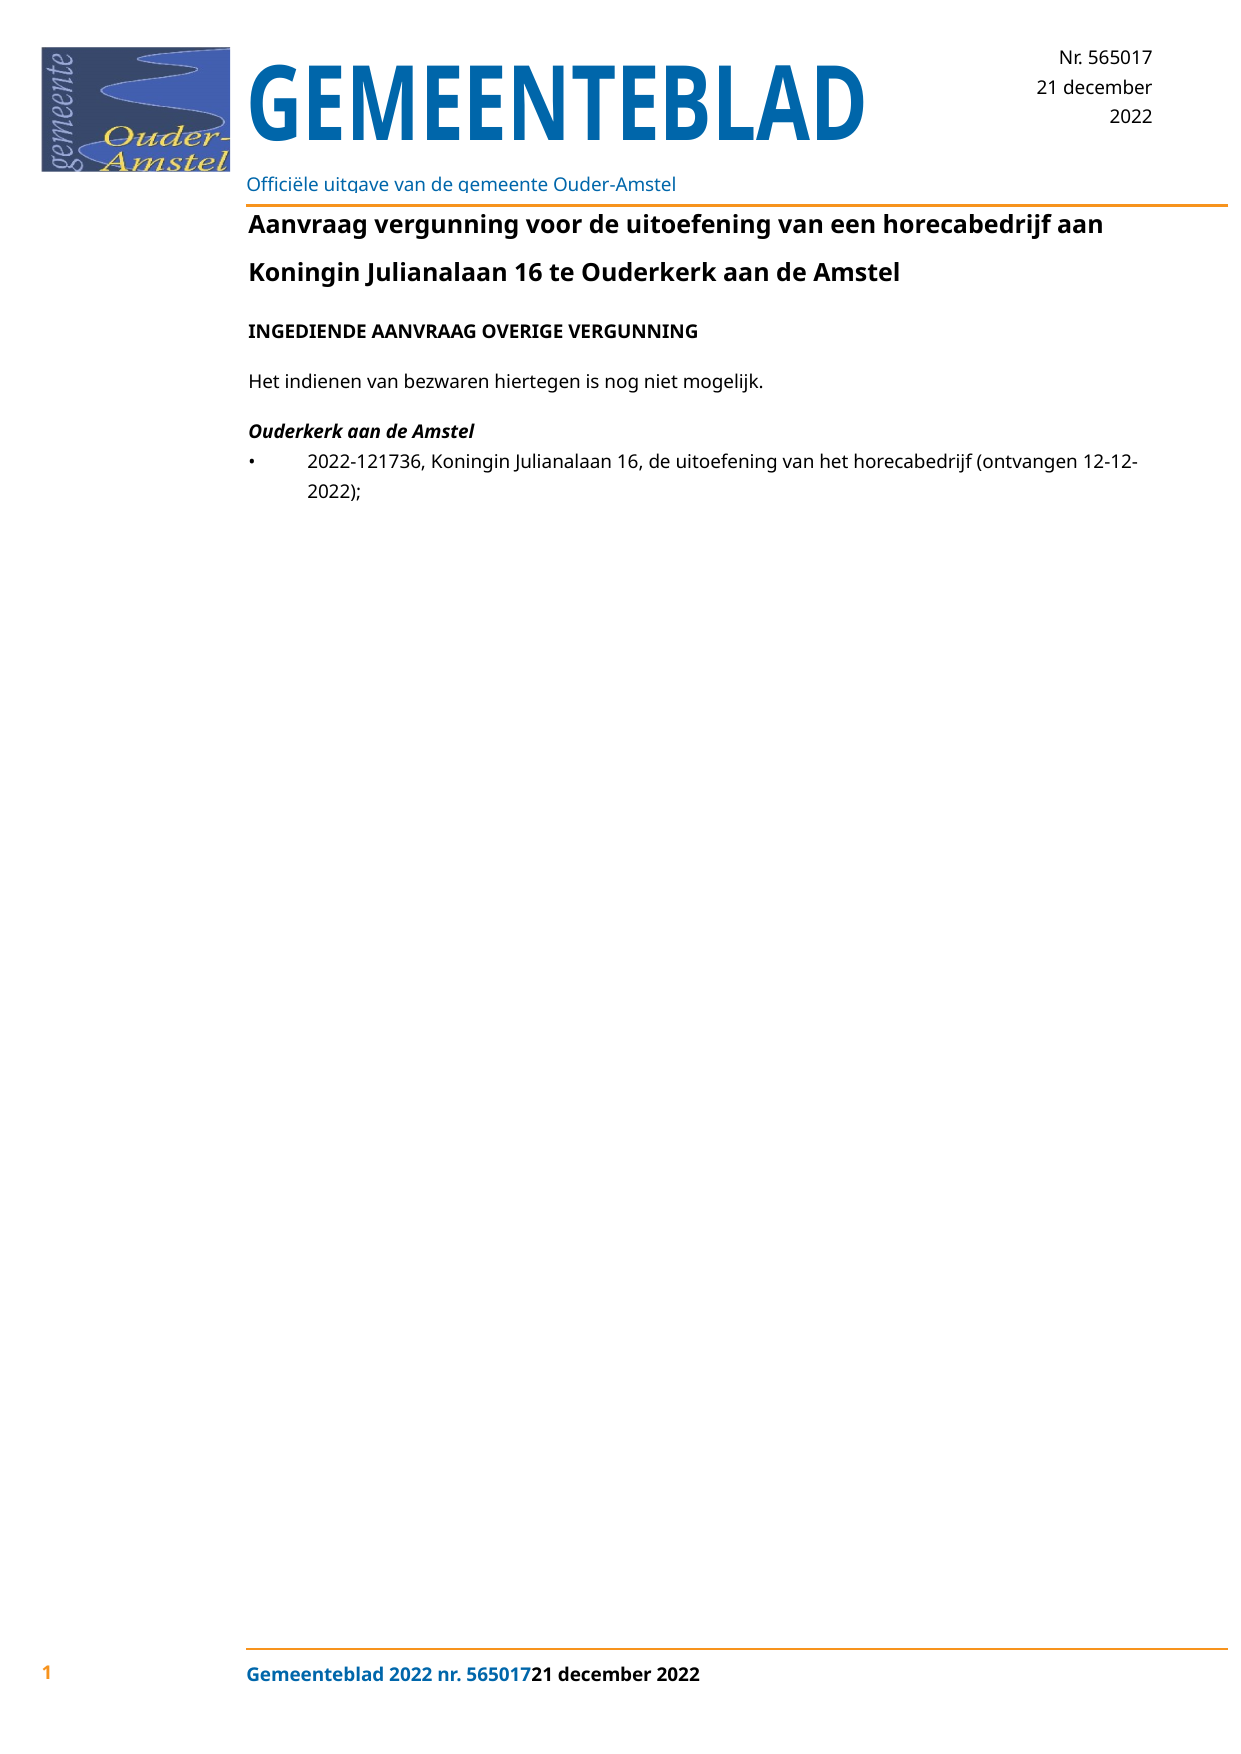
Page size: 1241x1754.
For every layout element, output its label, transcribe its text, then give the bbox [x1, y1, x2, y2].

text Het indienen van bezwaren hiertegen is nog niet mogelijk. [248, 368, 1152, 394]
picture [41, 47, 231, 172]
text Ouderkerk aan de Amstel [248, 419, 1152, 444]
text INGEDIENDE AANVRAAG OVERIGE VERGUNNING [248, 318, 1152, 344]
list 2022-121736, Koningin Julianalaan 16, de uitoefening van het horecabedrijf (ontvangen 12-12-2022); [248, 448, 1152, 504]
text Aanvraag vergunning voor de uitoefening van een horecabedrijf aan Koningin Julianalaan 16 te Ouderkerk aan de Amstel [248, 207, 1152, 288]
